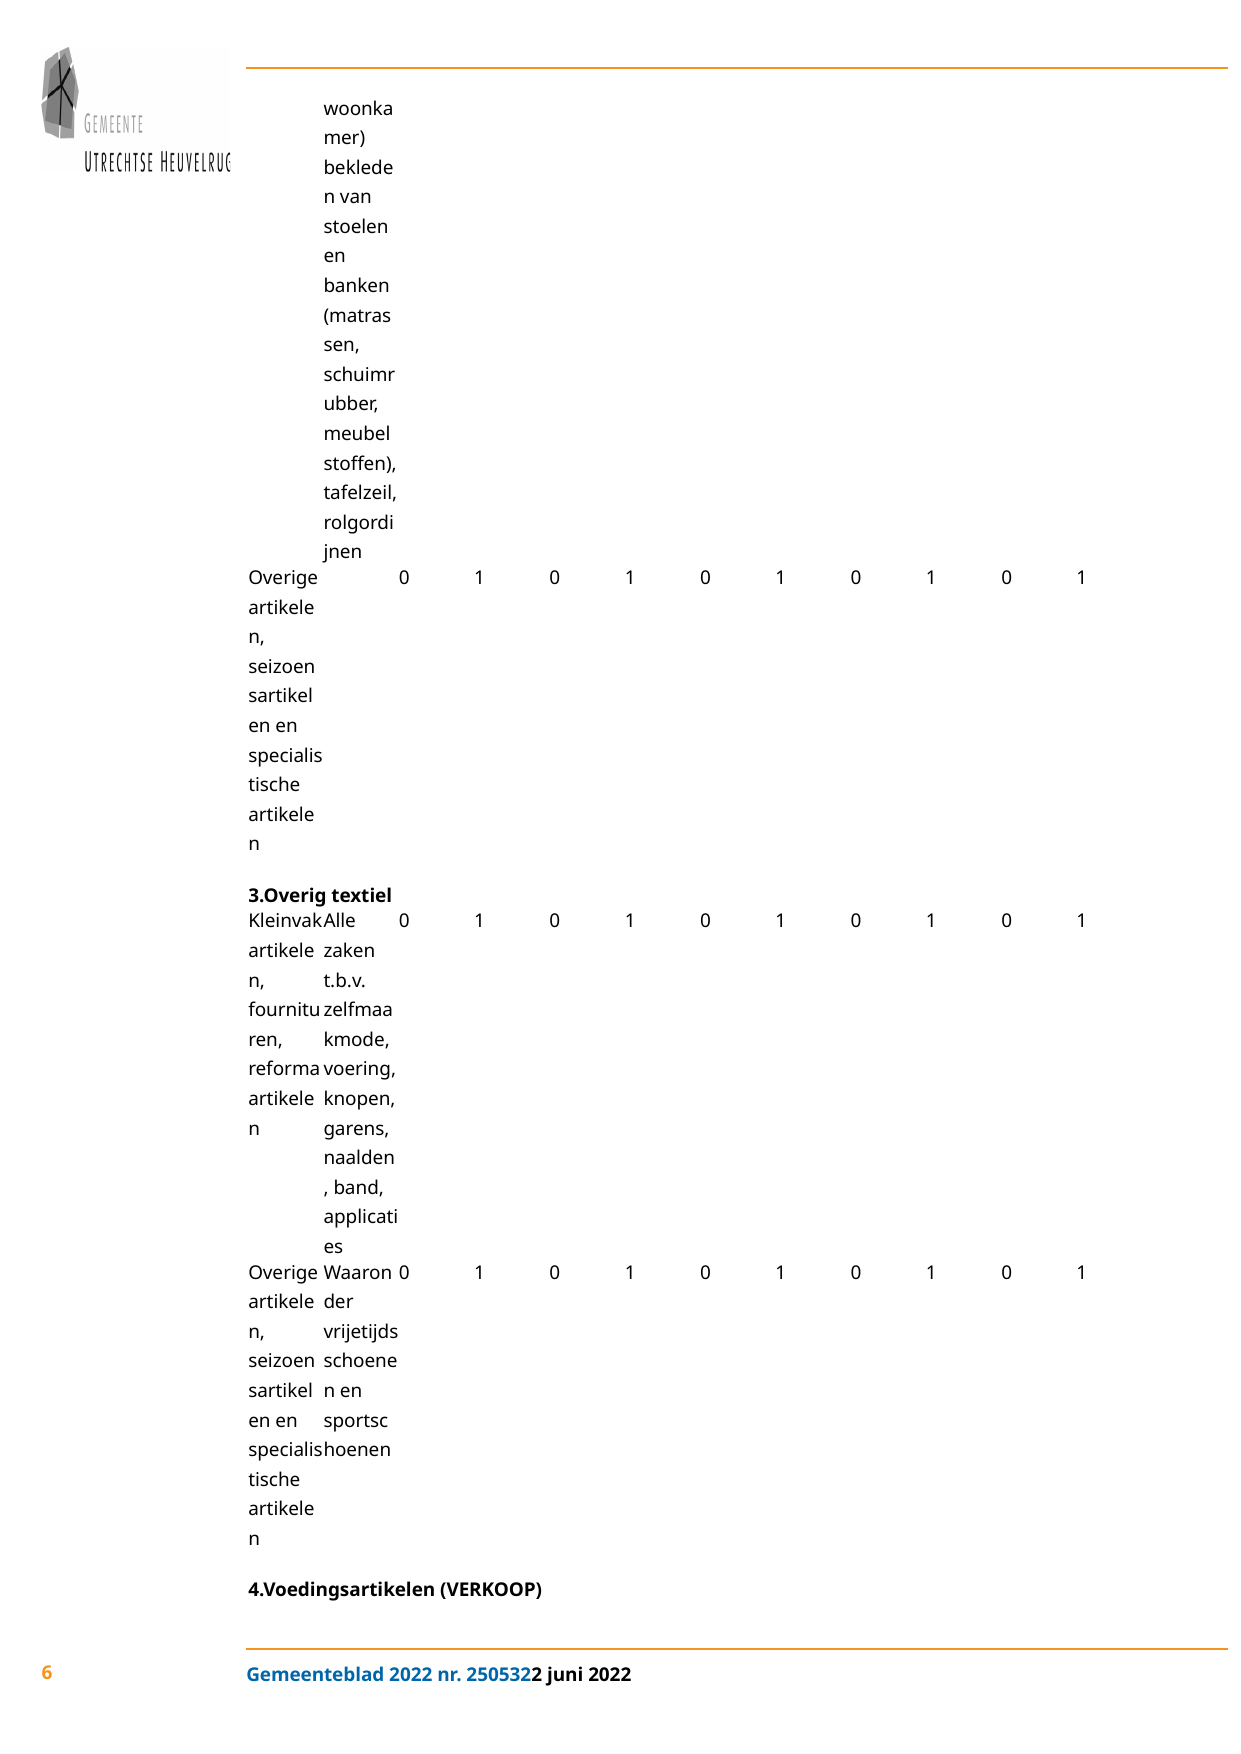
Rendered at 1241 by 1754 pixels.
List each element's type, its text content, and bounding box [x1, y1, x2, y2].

table_cell 0 [700, 908, 775, 1259]
table_cell 0 [850, 564, 926, 856]
table_cell [1076, 95, 1152, 564]
table_cell 1 [926, 564, 1001, 856]
table_cell Overige artikelen, seizoensartikelen en specialistische artikelen [248, 564, 323, 856]
table_cell [625, 95, 700, 564]
table_cell 1 [926, 908, 1001, 1259]
table_cell 1 [775, 1259, 850, 1551]
table_cell [248, 1551, 1152, 1577]
table_cell 1 [1076, 1259, 1152, 1551]
table_cell [700, 95, 775, 564]
table_cell 0 [1001, 564, 1076, 856]
table_cell [549, 95, 624, 564]
table_cell [850, 95, 926, 564]
table_cell 1 [625, 908, 700, 1259]
table_cell 0 [399, 908, 474, 1259]
table_cell 0 [399, 1259, 474, 1551]
table_cell 0 [549, 564, 624, 856]
table_cell Waaronder vrijetijdsschoenen en sportschoenen [323, 1259, 398, 1551]
table_cell [926, 95, 1001, 564]
table_cell [399, 95, 474, 564]
table_cell Overige artikelen, seizoensartikelen en specialistische artikelen [248, 1259, 323, 1551]
table_cell 4.Voedingsartikelen (VERKOOP) [248, 1577, 1152, 1602]
table_cell 1 [775, 564, 850, 856]
table_cell [248, 856, 1152, 882]
table_cell Alle zaken t.b.v. zelfmaakmode, voering, knopen, garens, naalden, band, applicaties [323, 908, 398, 1259]
table_cell [474, 95, 549, 564]
table_cell 1 [474, 564, 549, 856]
table_cell 1 [474, 1259, 549, 1551]
table_cell 0 [399, 564, 474, 856]
table_cell 0 [700, 564, 775, 856]
table_cell 1 [1076, 564, 1152, 856]
table_cell 0 [850, 1259, 926, 1551]
table_cell [1001, 95, 1076, 564]
table_cell 0 [549, 908, 624, 1259]
table_cell [775, 95, 850, 564]
table_cell 0 [1001, 908, 1076, 1259]
table_cell 1 [926, 1259, 1001, 1551]
picture [41, 47, 231, 172]
table_cell 0 [549, 1259, 624, 1551]
table_cell [248, 95, 323, 564]
table_cell 1 [625, 1259, 700, 1551]
table_cell 1 [775, 908, 850, 1259]
table_cell 0 [1001, 1259, 1076, 1551]
table_cell 1 [625, 564, 700, 856]
table_cell 3.Overig textiel [248, 882, 1152, 908]
table_cell Kleinvakartikelen, fournituren, reforma artikelen [248, 908, 323, 1259]
table_cell 0 [700, 1259, 775, 1551]
table_cell 0 [850, 908, 926, 1259]
table_cell 1 [474, 908, 549, 1259]
table_cell [323, 564, 398, 856]
table_cell 1 [1076, 908, 1152, 1259]
table_cell woonkamer) bekleden van stoelen en banken (matrassen, schuimrubber, meubelstoffen), tafelzeil, rolgordijnen [323, 95, 398, 564]
